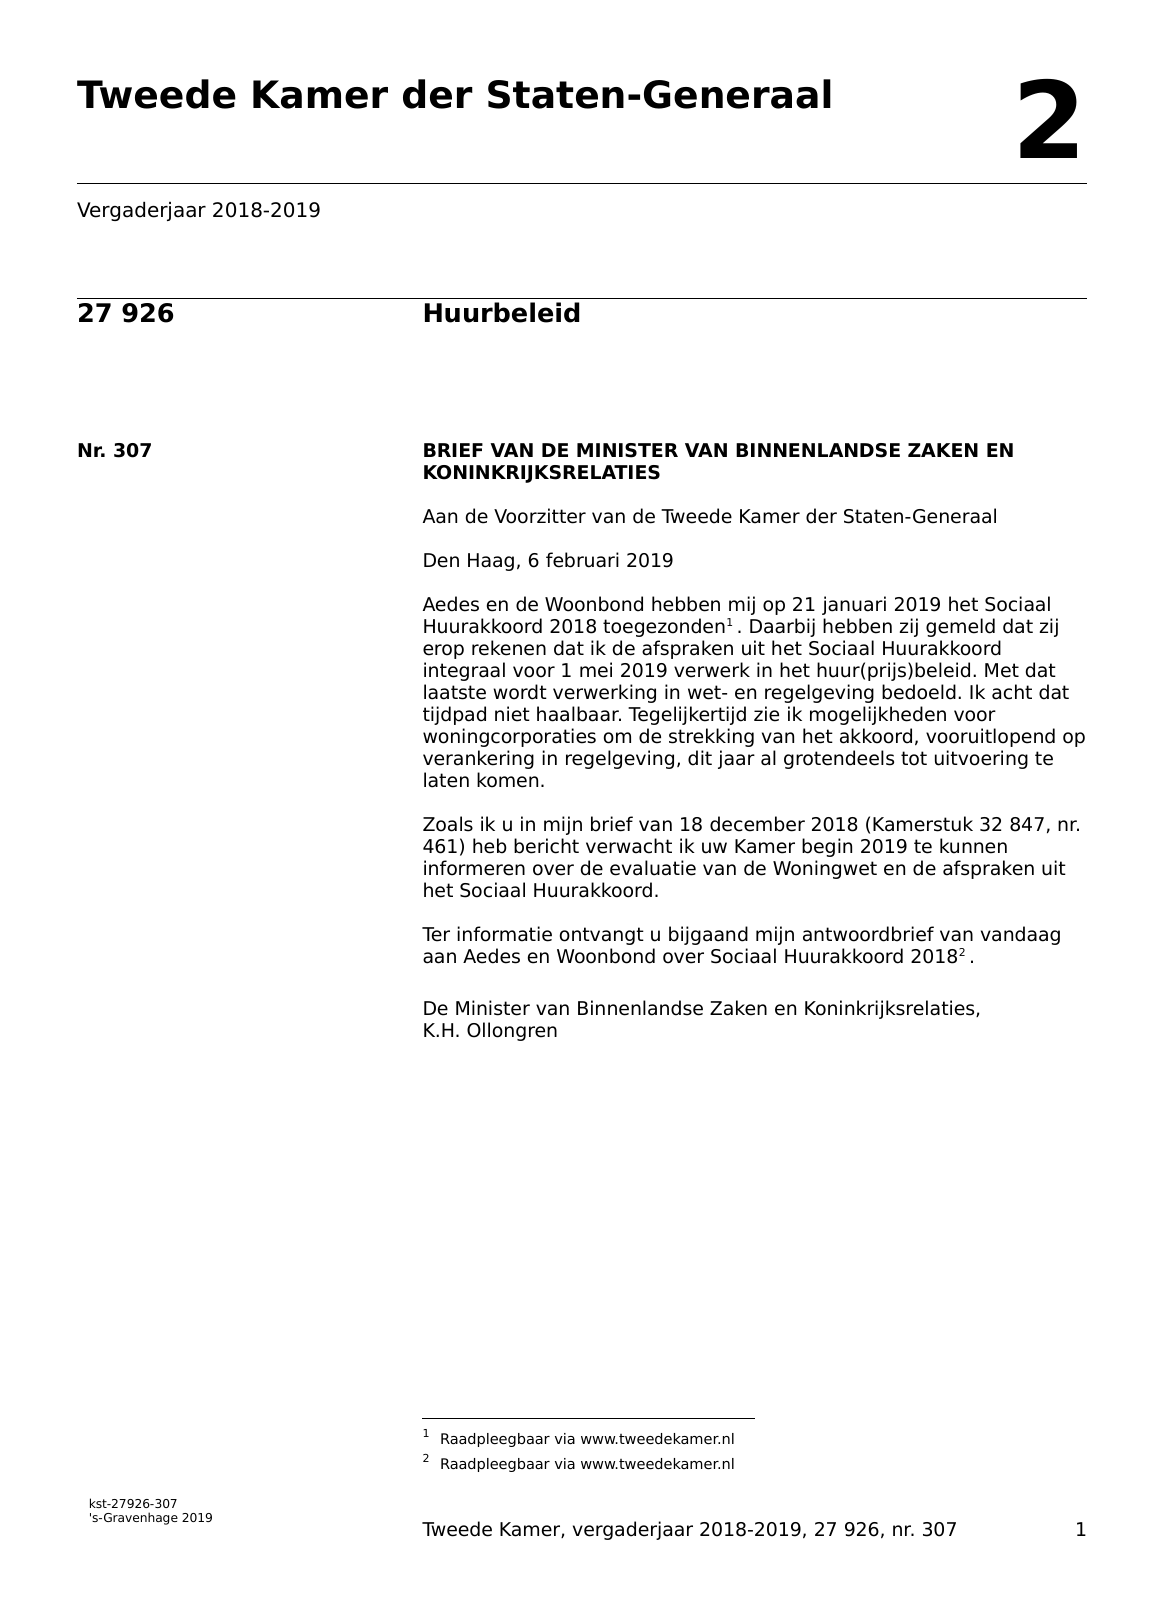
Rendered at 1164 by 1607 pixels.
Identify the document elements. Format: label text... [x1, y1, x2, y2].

text 's-Gravenhage 2019 [88, 1511, 323, 1525]
subtitle Nr. 307 BRIEF VAN DE MINISTER VAN BINNENLANDSE ZAKEN EN KONINKRIJKSRELATIES [77, 440, 1087, 484]
text De Minister van Binnenlandse Zaken en Koninkrijksrelaties, K.H. Ollongren [422, 998, 1087, 1042]
table_header 2 [886, 59, 1087, 183]
text Den Haag, 6 februari 2019 [422, 550, 1087, 572]
text Raadpleegbaar via www.tweedekamer.nl [422, 1452, 1087, 1474]
text Aan de Voorzitter van de Tweede Kamer der Staten-Generaal [422, 506, 1087, 528]
table_header Tweede Kamer der Staten-Generaal [77, 59, 886, 183]
text Zoals ik u in mijn brief van 18 december 2018 (Kamerstuk 32 847, nr. 461) heb bericht verwacht ik uw Kamer begin 2019 te kunnen informeren over de evaluatie van de Woningwet en de afspraken uit het Sociaal Huurakkoord. [422, 814, 1087, 902]
text Aedes en de Woonbond hebben mij op 21 januari 2019 het Sociaal Huurakkoord 2018 toegezonden. Daarbij hebben zij gemeld dat zij erop rekenen dat ik de afspraken uit het Sociaal Huurakkoord integraal voor 1 mei 2019 verwerk in het huur(prijs)beleid. Met dat laatste wordt verwerking in wet- en regelgeving bedoeld. Ik acht dat tijdpad niet haalbaar. Tegelijkertijd zie ik mogelijkheden voor woningcorporaties om de strekking van het akkoord, vooruitlopend op verankering in regelgeving, dit jaar al grotendeels tot uitvoering te laten komen. [422, 594, 1087, 792]
table_cell Vergaderjaar 2018-2019 [77, 184, 1087, 298]
subtitle 27 926 Huurbeleid [77, 299, 1087, 329]
text Ter informatie ontvangt u bijgaand mijn antwoordbrief van vandaag aan Aedes en Woonbond over Sociaal Huurakkoord 2018. [422, 924, 1087, 968]
text kst-27926-307 [88, 1497, 323, 1511]
text Raadpleegbaar via www.tweedekamer.nl [422, 1427, 1087, 1449]
